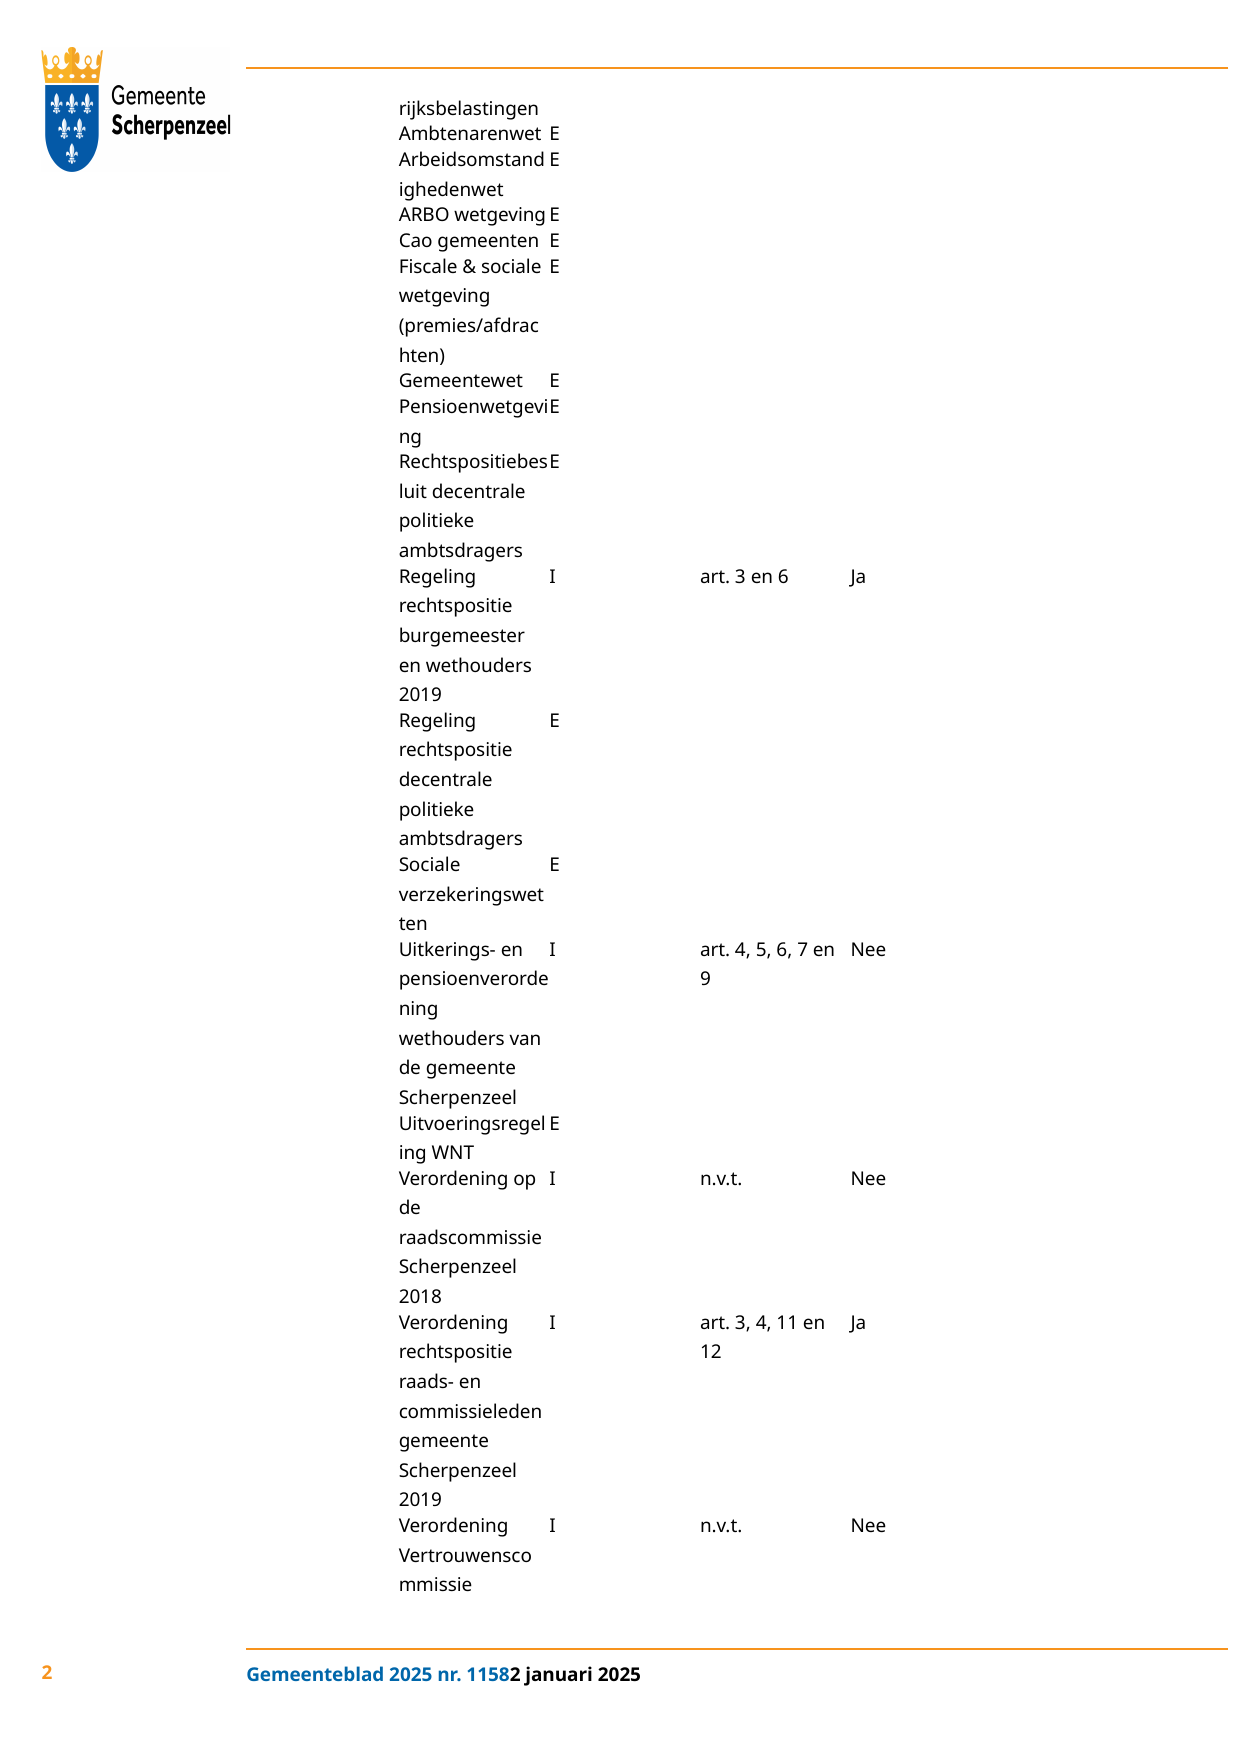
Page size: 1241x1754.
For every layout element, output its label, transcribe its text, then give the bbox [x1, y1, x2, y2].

table_cell Uitvoeringsregeling WNT [399, 1110, 549, 1165]
table_cell [1001, 1165, 1152, 1309]
table_cell [1001, 146, 1152, 202]
table_cell art. 3 en 6 [700, 563, 850, 707]
table_cell [850, 202, 1001, 227]
table_cell [850, 121, 1001, 146]
table_cell [700, 121, 850, 146]
table_cell [700, 227, 850, 253]
table_cell Nee [850, 936, 1001, 1110]
table_cell [700, 202, 850, 227]
table_cell [1001, 449, 1152, 563]
table_cell I [549, 563, 700, 707]
table_cell E [549, 227, 700, 253]
table_cell [700, 393, 850, 448]
table_cell E [549, 253, 700, 367]
table_cell [700, 449, 850, 563]
table_cell [700, 707, 850, 851]
table_cell Nee [850, 1165, 1001, 1309]
table_cell [700, 1110, 850, 1165]
table_cell ARBO wetgeving [399, 202, 549, 227]
table_cell [1001, 202, 1152, 227]
table_cell n.v.t. [700, 1165, 850, 1309]
table_cell [850, 393, 1001, 448]
table_cell I [549, 1512, 700, 1597]
table_cell Arbeidsomstandighedenwet [399, 146, 549, 202]
table_cell [1001, 936, 1152, 1110]
table_cell [850, 1110, 1001, 1165]
table_cell [850, 449, 1001, 563]
table_cell [1001, 95, 1152, 121]
table_cell [1001, 121, 1152, 146]
table_cell [1001, 368, 1152, 393]
table_cell E [549, 202, 700, 227]
table_cell E [549, 146, 700, 202]
table_cell Pensioenwetgeving [399, 393, 549, 448]
table_cell [549, 95, 700, 121]
table_cell [1001, 851, 1152, 936]
table_cell [850, 253, 1001, 367]
table_cell I [549, 1309, 700, 1512]
table_cell [1001, 563, 1152, 707]
table_cell [1001, 1512, 1152, 1597]
table_cell Uitkerings- en pensioenverordening wethouders van de gemeente Scherpenzeel [399, 936, 549, 1110]
table_cell [850, 146, 1001, 202]
table_cell [1001, 227, 1152, 253]
table_cell Ja [850, 1309, 1001, 1512]
table_cell Regeling rechtspositie decentrale politieke ambtsdragers [399, 707, 549, 851]
table_cell [1001, 1309, 1152, 1512]
table_cell E [549, 707, 700, 851]
table_cell E [549, 449, 700, 563]
table_cell Cao gemeenten [399, 227, 549, 253]
table_cell [1001, 707, 1152, 851]
table_cell Ambtenarenwet [399, 121, 549, 146]
table_cell Nee [850, 1512, 1001, 1597]
table_cell Verordening Vertrouwenscommissie [399, 1512, 549, 1597]
table_cell [1001, 253, 1152, 367]
table_cell [850, 95, 1001, 121]
table_cell [1001, 393, 1152, 448]
table_cell Fiscale & sociale wetgeving (premies/afdrachten) [399, 253, 549, 367]
table_cell [700, 146, 850, 202]
table_cell rijksbelastingen [399, 95, 549, 121]
table_cell [850, 851, 1001, 936]
table_cell [700, 253, 850, 367]
table_cell [1001, 1110, 1152, 1165]
table_cell Rechtspositiebesluit decentrale politieke ambtsdragers [399, 449, 549, 563]
table_cell Verordening rechtspositie raads- en commissieleden gemeente Scherpenzeel 2019 [399, 1309, 549, 1512]
picture [41, 47, 231, 172]
table_cell n.v.t. [700, 1512, 850, 1597]
table_cell art. 4, 5, 6, 7 en 9 [700, 936, 850, 1110]
table_cell Sociale verzekeringswetten [399, 851, 549, 936]
table_cell E [549, 368, 700, 393]
table_cell [700, 368, 850, 393]
table_cell [850, 707, 1001, 851]
table_cell E [549, 393, 700, 448]
table_cell E [549, 121, 700, 146]
table_cell Gemeentewet [399, 368, 549, 393]
table_cell E [549, 851, 700, 936]
table_cell I [549, 936, 700, 1110]
table_cell [700, 95, 850, 121]
table_cell E [549, 1110, 700, 1165]
table_cell Verordening op de raadscommissie Scherpenzeel 2018 [399, 1165, 549, 1309]
table_cell art. 3, 4, 11 en 12 [700, 1309, 850, 1512]
table_cell [700, 851, 850, 936]
table_cell [850, 227, 1001, 253]
table_cell [850, 368, 1001, 393]
table_cell [248, 95, 398, 1597]
table_cell Ja [850, 563, 1001, 707]
table_cell I [549, 1165, 700, 1309]
table_cell Regeling rechtspositie burgemeester en wethouders 2019 [399, 563, 549, 707]
